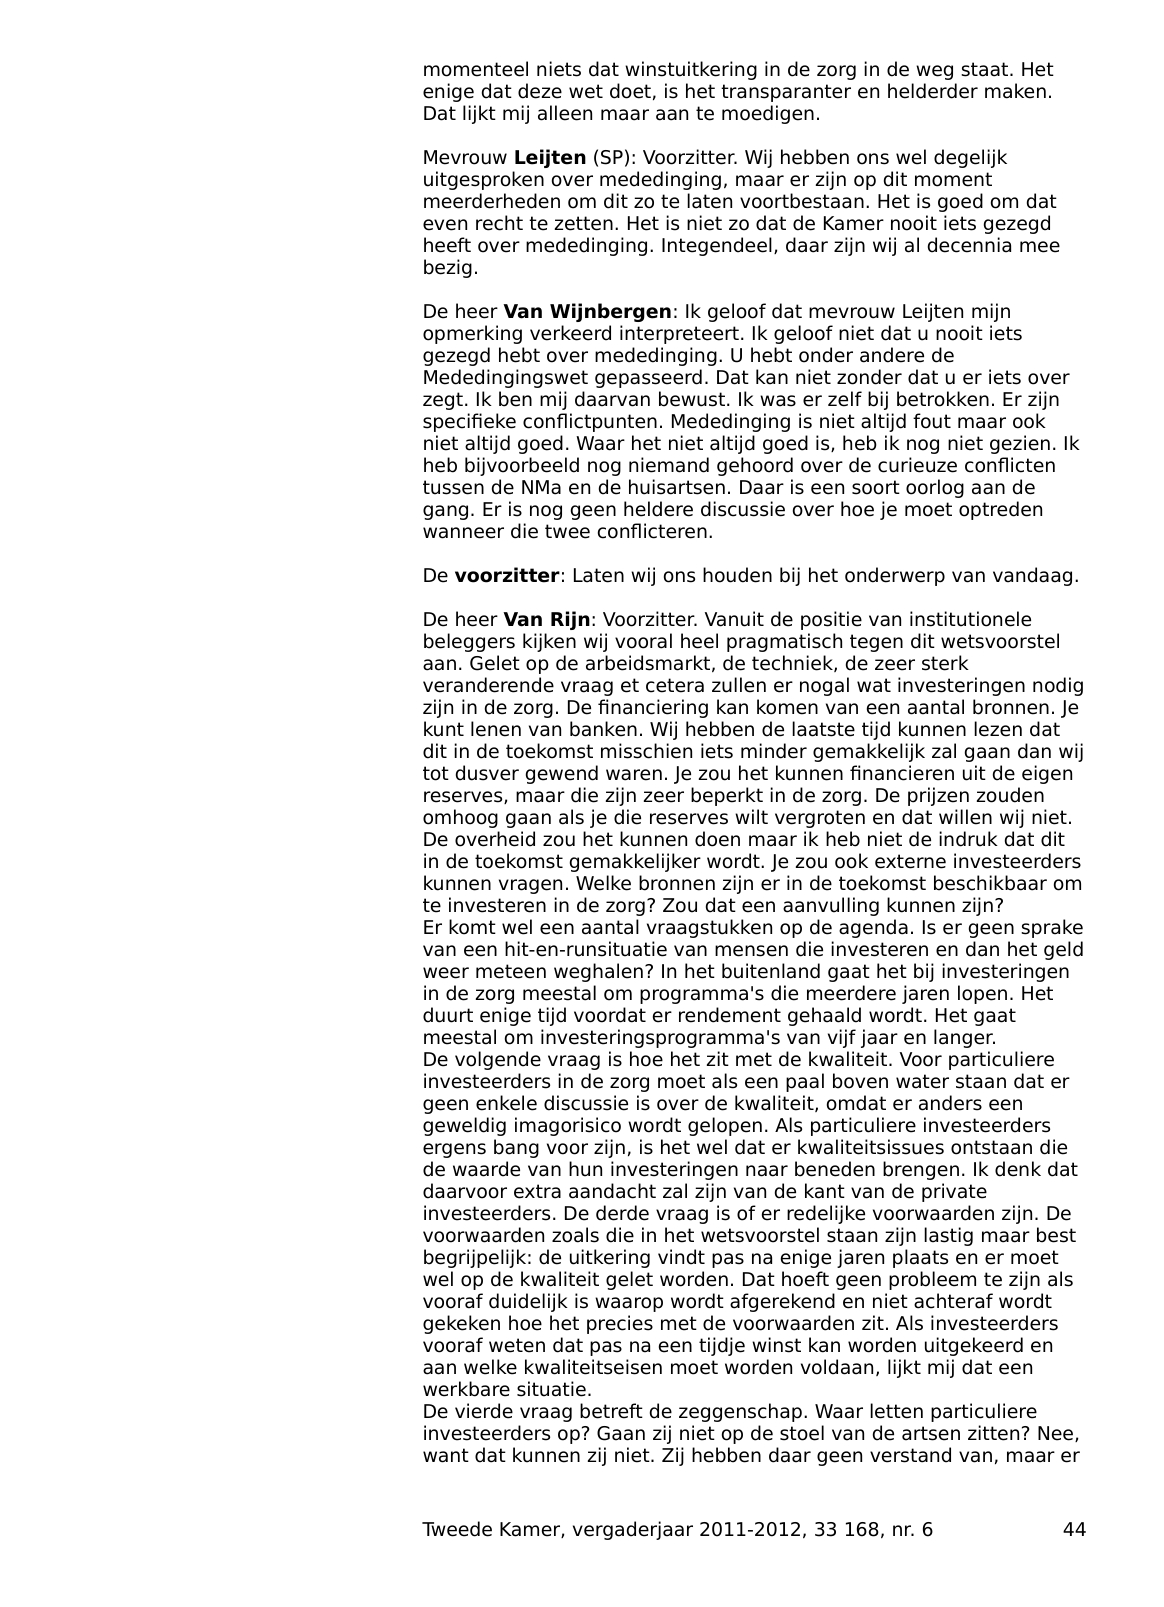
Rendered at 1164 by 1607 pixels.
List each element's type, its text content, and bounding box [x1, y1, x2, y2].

text Mevrouw Leijten (SP): Voorzitter. Wij hebben ons wel degelijk uitgesproken over mededinging, maar er zijn op dit moment meerderheden om dit zo te laten voortbestaan. Het is goed om dat even recht te zetten. Het is niet zo dat de Kamer nooit iets gezegd heeft over mededinging. Integendeel, daar zijn wij al decennia mee bezig. [422, 147, 1087, 279]
text De heer Van Wijnbergen: Ik geloof dat mevrouw Leijten mijn opmerking verkeerd interpreteert. Ik geloof niet dat u nooit iets gezegd hebt over mededinging. U hebt onder andere de Mededingingswet gepasseerd. Dat kan niet zonder dat u er iets over zegt. Ik ben mij daarvan bewust. Ik was er zelf bij betrokken. Er zijn specifieke conflictpunten. Mededinging is niet altijd fout maar ook niet altijd goed. Waar het niet altijd goed is, heb ik nog niet gezien. Ik heb bijvoorbeeld nog niemand gehoord over de curieuze conflicten tussen de NMa en de huisartsen. Daar is een soort oorlog aan de gang. Er is nog geen heldere discussie over hoe je moet optreden wanneer die twee conflicteren. [422, 301, 1087, 543]
text momenteel niets dat winstuitkering in de zorg in de weg staat. Het enige dat deze wet doet, is het transparanter en helderder maken. Dat lijkt mij alleen maar aan te moedigen. [422, 59, 1087, 125]
text De volgende vraag is hoe het zit met de kwaliteit. Voor particuliere investeerders in de zorg moet als een paal boven water staan dat er geen enkele discussie is over de kwaliteit, omdat er anders een geweldig imagorisico wordt gelopen. Als particuliere investeerders ergens bang voor zijn, is het wel dat er kwaliteitsissues ontstaan die de waarde van hun investeringen naar beneden brengen. Ik denk dat daarvoor extra aandacht zal zijn van de kant van de private investeerders. De derde vraag is of er redelijke voorwaarden zijn. De voorwaarden zoals die in het wetsvoorstel staan zijn lastig maar best begrijpelijk: de uitkering vindt pas na enige jaren plaats en er moet wel op de kwaliteit gelet worden. Dat hoeft geen probleem te zijn als vooraf duidelijk is waarop wordt afgerekend en niet achteraf wordt gekeken hoe het precies met de voorwaarden zit. Als investeerders vooraf weten dat pas na een tijdje winst kan worden uitgekeerd en aan welke kwaliteitseisen moet worden voldaan, lijkt mij dat een werkbare situatie. [422, 1049, 1087, 1401]
text De voorzitter: Laten wij ons houden bij het onderwerp van vandaag. [422, 565, 1087, 587]
text Er komt wel een aantal vraagstukken op de agenda. Is er geen sprake van een hit-en-runsituatie van mensen die investeren en dan het geld weer meteen weghalen? In het buitenland gaat het bij investeringen in de zorg meestal om programma's die meerdere jaren lopen. Het duurt enige tijd voordat er rendement gehaald wordt. Het gaat meestal om investeringsprogramma's van vijf jaar en langer. [422, 917, 1087, 1049]
text De vierde vraag betreft de zeggenschap. Waar letten particuliere investeerders op? Gaan zij niet op de stoel van de artsen zitten? Nee, want dat kunnen zij niet. Zij hebben daar geen verstand van, maar er [422, 1401, 1087, 1467]
text De heer Van Rijn: Voorzitter. Vanuit de positie van institutionele beleggers kijken wij vooral heel pragmatisch tegen dit wetsvoorstel aan. Gelet op de arbeidsmarkt, de techniek, de zeer sterk veranderende vraag et cetera zullen er nogal wat investeringen nodig zijn in de zorg. De financiering kan komen van een aantal bronnen. Je kunt lenen van banken. Wij hebben de laatste tijd kunnen lezen dat dit in de toekomst misschien iets minder gemakkelijk zal gaan dan wij tot dusver gewend waren. Je zou het kunnen financieren uit de eigen reserves, maar die zijn zeer beperkt in de zorg. De prijzen zouden omhoog gaan als je die reserves wilt vergroten en dat willen wij niet. De overheid zou het kunnen doen maar ik heb niet de indruk dat dit in de toekomst gemakkelijker wordt. Je zou ook externe investeerders kunnen vragen. Welke bronnen zijn er in de toekomst beschikbaar om te investeren in de zorg? Zou dat een aanvulling kunnen zijn? [422, 609, 1087, 917]
